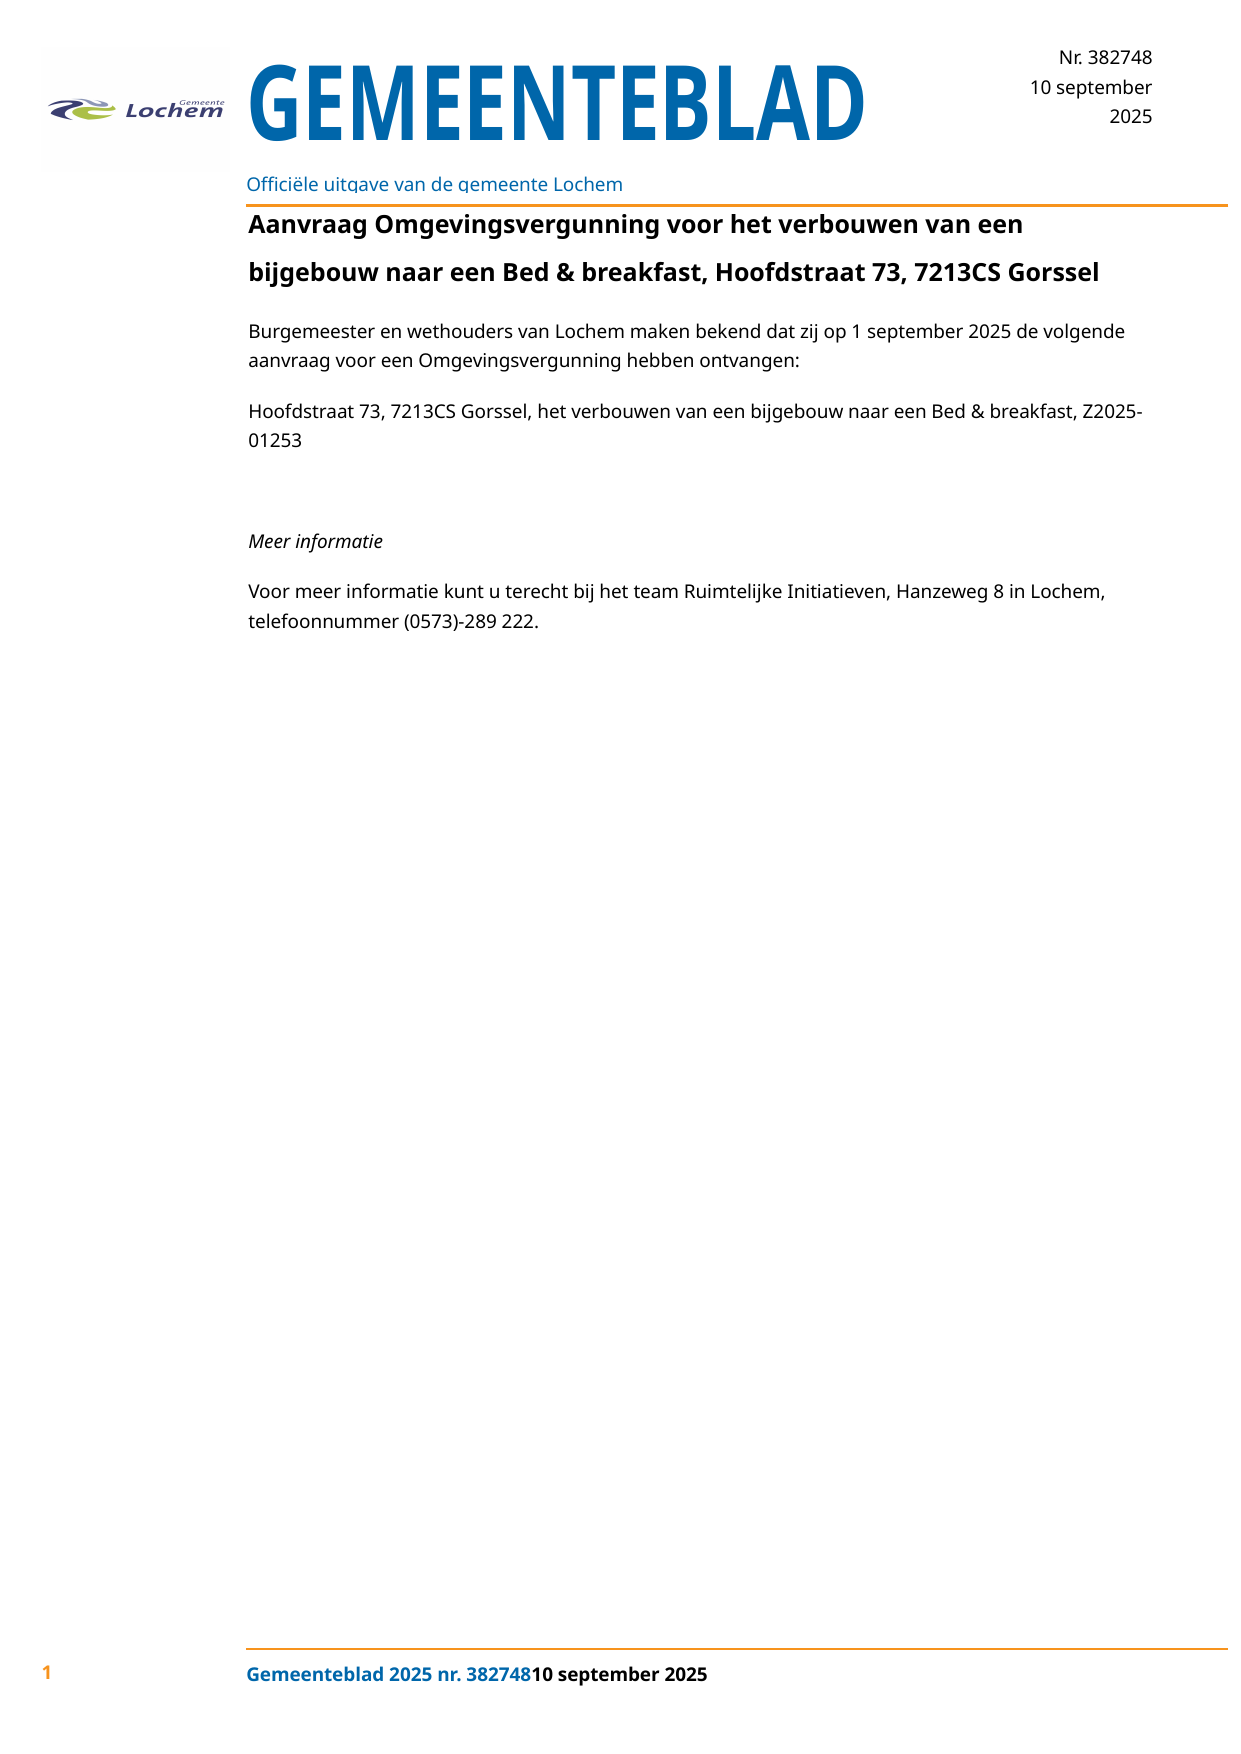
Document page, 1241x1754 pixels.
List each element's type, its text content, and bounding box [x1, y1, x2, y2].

text Voor meer informatie kunt u terecht bij het team Ruimtelijke Initiatieven, Hanzeweg 8 in Lochem, telefoonnummer (0573)-289 222. [248, 579, 1152, 634]
picture [41, 47, 231, 172]
text Aanvraag Omgevingsvergunning voor het verbouwen van een bijgebouw naar een Bed & breakfast, Hoofdstraat 73, 7213CS Gorssel [248, 207, 1152, 288]
text Hoofdstraat 73, 7213CS Gorssel, het verbouwen van een bijgebouw naar een Bed & breakfast, Z2025-01253 [248, 398, 1152, 453]
text Meer informatie [248, 528, 1152, 554]
text Burgemeester en wethouders van Lochem maken bekend dat zij op 1 september 2025 de volgende aanvraag voor een Omgevingsvergunning hebben ontvangen: [248, 318, 1152, 373]
